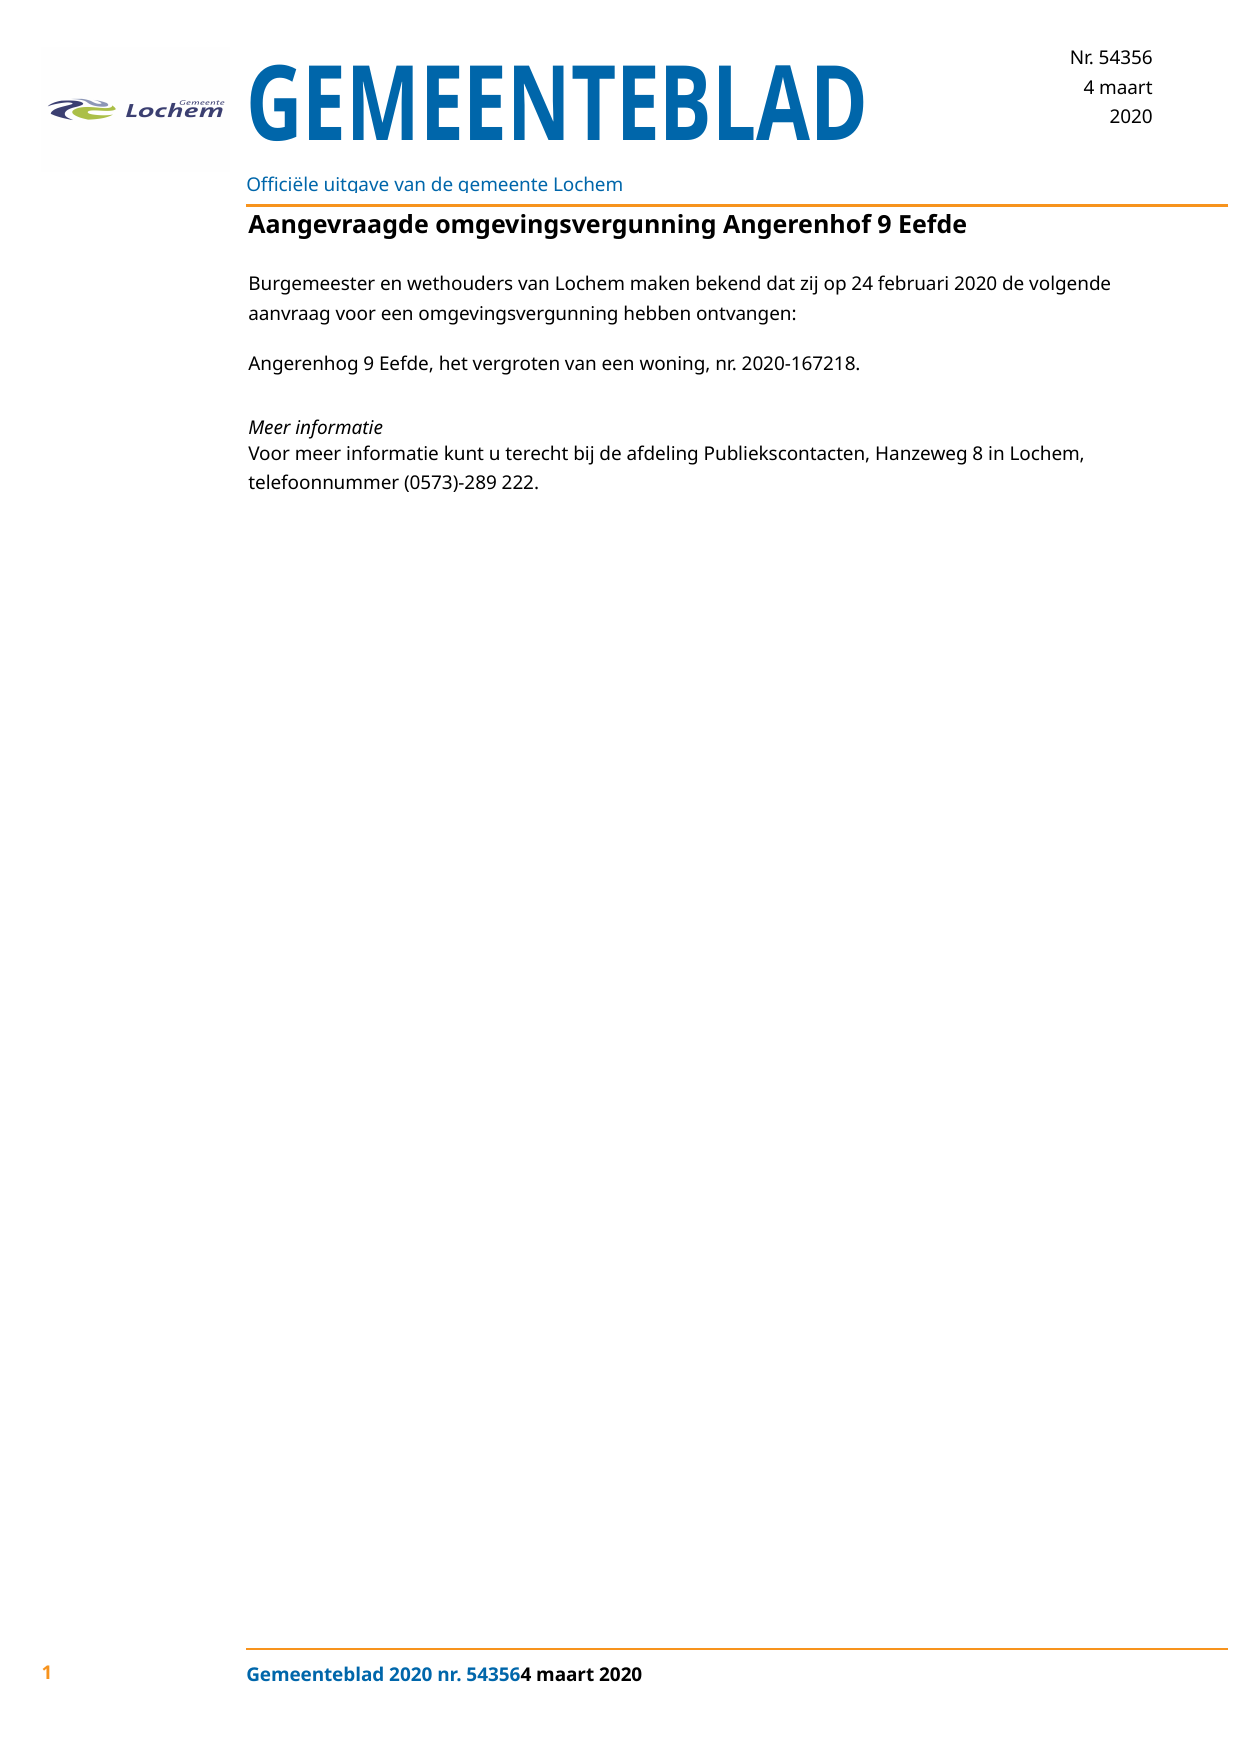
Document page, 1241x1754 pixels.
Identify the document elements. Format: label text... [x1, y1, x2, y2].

text Aangevraagde omgevingsvergunning Angerenhof 9 Eefde [248, 207, 1152, 241]
text Voor meer informatie kunt u terecht bij de afdeling Publiekscontacten, Hanzeweg 8 in Lochem, telefoonnummer (0573)-289 222. [248, 440, 1152, 495]
text Burgemeester en wethouders van Lochem maken bekend dat zij op 24 februari 2020 de volgende aanvraag voor een omgevingsvergunning hebben ontvangen: [248, 270, 1152, 326]
text Meer informatie [248, 414, 1152, 440]
picture [41, 47, 231, 172]
text Angerenhog 9 Eefde, het vergroten van een woning, nr. 2020-167218. [248, 350, 1152, 376]
